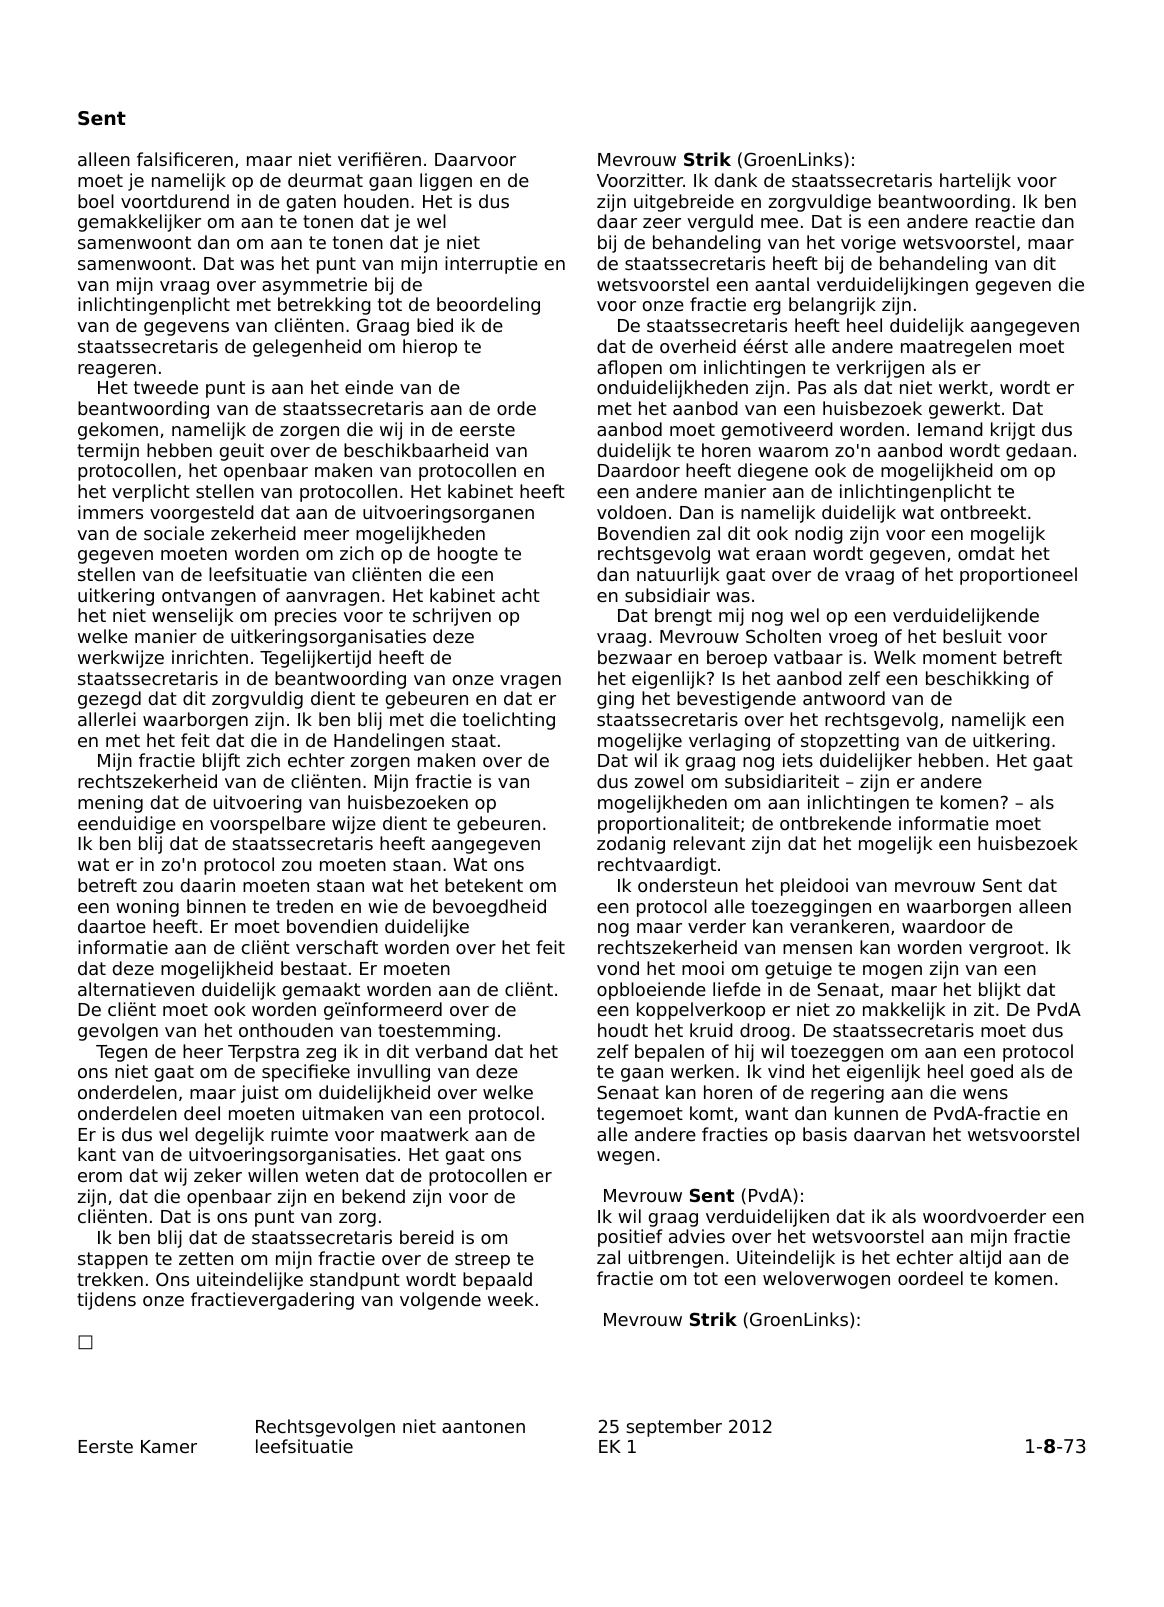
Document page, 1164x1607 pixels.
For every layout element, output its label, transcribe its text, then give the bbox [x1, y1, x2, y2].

text Mevrouw Strik (GroenLinks): [596, 150, 1087, 171]
text Ik wil graag verduidelijken dat ik als woordvoerder een positief advies over het wetsvoorstel aan mijn fractie zal uitbrengen. Uiteindelijk is het echter altijd aan de fractie om tot een weloverwogen oordeel te komen. [596, 1207, 1087, 1289]
text Mevrouw Strik (GroenLinks): [596, 1309, 1087, 1330]
text Dat brengt mij nog wel op een verduidelijkende vraag. Mevrouw Scholten vroeg of het besluit voor bezwaar en beroep vatbaar is. Welk moment betreft het eigenlijk? Is het aanbod zelf een beschikking of ging het bevestigende antwoord van de staatssecretaris over het rechtsgevolg, namelijk een mogelijke verlaging of stopzetting van de uitkering. Dat wil ik graag nog iets duidelijker hebben. Het gaat dus zowel om subsidiariteit – zijn er andere mogelijkheden om aan inlichtingen te komen? – als proportionaliteit; de ontbrekende informatie moet zodanig relevant zijn dat het mogelijk een huisbezoek rechtvaardigt. [596, 606, 1087, 876]
text De staatssecretaris heeft heel duidelijk aangegeven dat de overheid éérst alle andere maatregelen moet aflopen om inlichtingen te verkrijgen als er onduidelijkheden zijn. Pas als dat niet werkt, wordt er met het aanbod van een huisbezoek gewerkt. Dat aanbod moet gemotiveerd worden. Iemand krijgt dus duidelijk te horen waarom zo'n aanbod wordt gedaan. Daardoor heeft diegene ook de mogelijkheid om op een andere manier aan de inlichtingenplicht te voldoen. Dan is namelijk duidelijk wat ontbreekt. Bovendien zal dit ook nodig zijn voor een mogelijk rechtsgevolg wat eraan wordt gegeven, omdat het dan natuurlijk gaat over de vraag of het proportioneel en subsidiair was. [596, 316, 1087, 606]
text alleen falsificeren, maar niet verifiëren. Daarvoor moet je namelijk op de deurmat gaan liggen en de boel voortdurend in de gaten houden. Het is dus gemakkelijker om aan te tonen dat je wel samenwoont dan om aan te tonen dat je niet samenwoont. Dat was het punt van mijn interruptie en van mijn vraag over asymmetrie bij de inlichtingenplicht met betrekking tot de beoordeling van de gegevens van cliënten. Graag bied ik de staatssecretaris de gelegenheid om hierop te reageren. [77, 150, 567, 378]
text Tegen de heer Terpstra zeg ik in dit verband dat het ons niet gaat om de specifieke invulling van deze onderdelen, maar juist om duidelijkheid over welke onderdelen deel moeten uitmaken van een protocol. Er is dus wel degelijk ruimte voor maatwerk aan de kant van de uitvoeringsorganisaties. Het gaat ons erom dat wij zeker willen weten dat de protocollen er zijn, dat die openbaar zijn en bekend zijn voor de cliënten. Dat is ons punt van zorg. [77, 1042, 567, 1228]
text Ik ben blij dat de staatssecretaris bereid is om stappen te zetten om mijn fractie over de streep te trekken. Ons uiteindelijke standpunt wordt bepaald tijdens onze fractievergadering van volgende week. [77, 1228, 567, 1311]
text Mijn fractie blijft zich echter zorgen maken over de rechtszekerheid van de cliënten. Mijn fractie is van mening dat de uitvoering van huisbezoeken op eenduidige en voorspelbare wijze dient te gebeuren. Ik ben blij dat de staatssecretaris heeft aangegeven wat er in zo'n protocol zou moeten staan. Wat ons betreft zou daarin moeten staan wat het betekent om een woning binnen te treden en wie de bevoegdheid daartoe heeft. Er moet bovendien duidelijke informatie aan de cliënt verschaft worden over het feit dat deze mogelijkheid bestaat. Er moeten alternatieven duidelijk gemaakt worden aan de cliënt. De cliënt moet ook worden geïnformeerd over de gevolgen van het onthouden van toestemming. [77, 751, 567, 1042]
text □ [77, 1331, 567, 1352]
text Ik ondersteun het pleidooi van mevrouw Sent dat een protocol alle toezeggingen en waarborgen alleen nog maar verder kan verankeren, waardoor de rechtszekerheid van mensen kan worden vergroot. Ik vond het mooi om getuige te mogen zijn van een opbloeiende liefde in de Senaat, maar het blijkt dat een koppelverkoop er niet zo makkelijk in zit. De PvdA houdt het kruid droog. De staatssecretaris moet dus zelf bepalen of hij wil toezeggen om aan een protocol te gaan werken. Ik vind het eigenlijk heel goed als de Senaat kan horen of de regering aan die wens tegemoet komt, want dan kunnen de PvdA-fractie en alle andere fracties op basis daarvan het wetsvoorstel wegen. [596, 876, 1087, 1166]
text Mevrouw Sent (PvdA): [596, 1186, 1087, 1207]
text Voorzitter. Ik dank de staatssecretaris hartelijk voor zijn uitgebreide en zorgvuldige beantwoording. Ik ben daar zeer verguld mee. Dat is een andere reactie dan bij de behandeling van het vorige wetsvoorstel, maar de staatssecretaris heeft bij de behandeling van dit wetsvoorstel een aantal verduidelijkingen gegeven die voor onze fractie erg belangrijk zijn. [596, 171, 1087, 316]
text Het tweede punt is aan het einde van de beantwoording van de staatssecretaris aan de orde gekomen, namelijk de zorgen die wij in de eerste termijn hebben geuit over de beschikbaarheid van protocollen, het openbaar maken van protocollen en het verplicht stellen van protocollen. Het kabinet heeft immers voorgesteld dat aan de uitvoeringsorganen van de sociale zekerheid meer mogelijkheden gegeven moeten worden om zich op de hoogte te stellen van de leefsituatie van cliënten die een uitkering ontvangen of aanvragen. Het kabinet acht het niet wenselijk om precies voor te schrijven op welke manier de uitkeringsorganisaties deze werkwijze inrichten. Tegelijkertijd heeft de staatssecretaris in de beantwoording van onze vragen gezegd dat dit zorgvuldig dient te gebeuren en dat er allerlei waarborgen zijn. Ik ben blij met die toelichting en met het feit dat die in de Handelingen staat. [77, 378, 567, 751]
